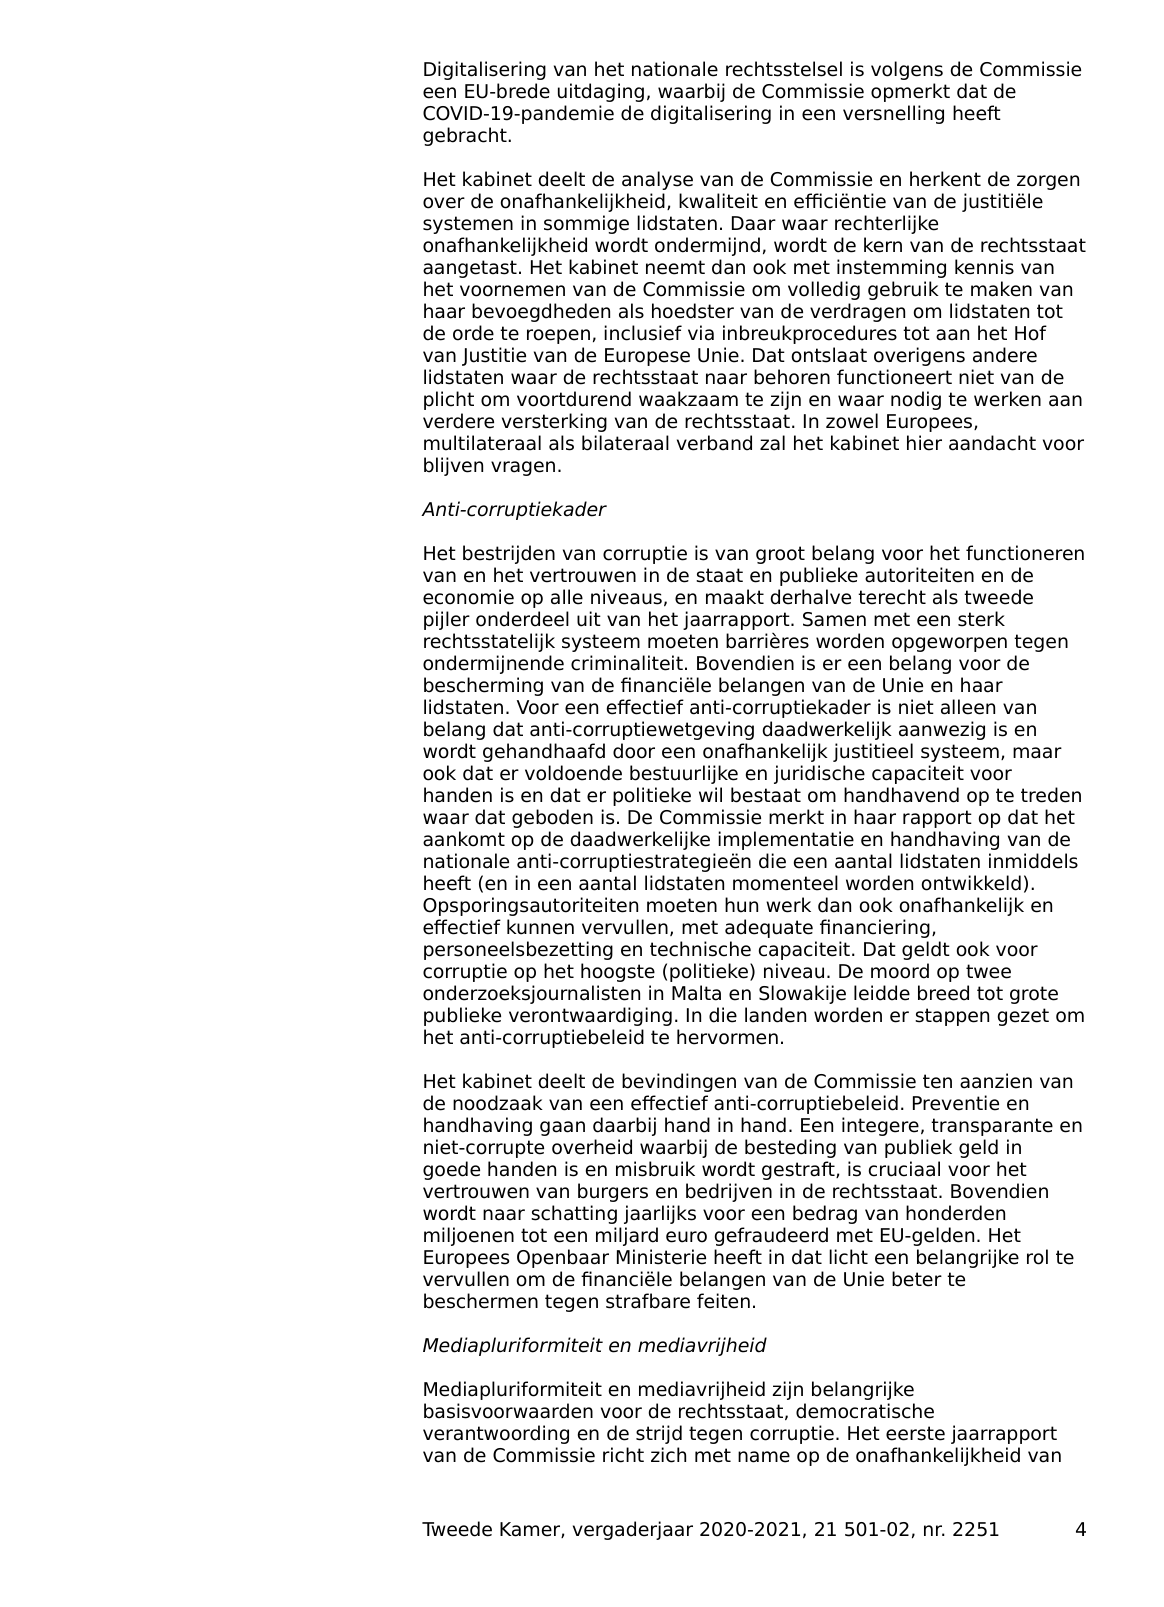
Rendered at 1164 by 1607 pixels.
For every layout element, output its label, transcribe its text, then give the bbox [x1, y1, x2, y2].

text Het kabinet deelt de bevindingen van de Commissie ten aanzien van de noodzaak van een effectief anti-corruptiebeleid. Preventie en handhaving gaan daarbij hand in hand. Een integere, transparante en niet-corrupte overheid waarbij de besteding van publiek geld in goede handen is en misbruik wordt gestraft, is cruciaal voor het vertrouwen van burgers en bedrijven in de rechtsstaat. Bovendien wordt naar schatting jaarlijks voor een bedrag van honderden miljoenen tot een miljard euro gefraudeerd met EU-gelden. Het Europees Openbaar Ministerie heeft in dat licht een belangrijke rol te vervullen om de financiële belangen van de Unie beter te beschermen tegen strafbare feiten. [422, 1071, 1087, 1313]
subtitle Mediapluriformiteit en mediavrijheid [422, 1335, 1087, 1357]
text Mediapluriformiteit en mediavrijheid zijn belangrijke basisvoorwaarden voor de rechtsstaat, democratische verantwoording en de strijd tegen corruptie. Het eerste jaarrapport van de Commissie richt zich met name op de onafhankelijkheid van [422, 1379, 1087, 1467]
text Het bestrijden van corruptie is van groot belang voor het functioneren van en het vertrouwen in de staat en publieke autoriteiten en de economie op alle niveaus, en maakt derhalve terecht als tweede pijler onderdeel uit van het jaarrapport. Samen met een sterk rechtsstatelijk systeem moeten barrières worden opgeworpen tegen ondermijnende criminaliteit. Bovendien is er een belang voor de bescherming van de financiële belangen van de Unie en haar lidstaten. Voor een effectief anti-corruptiekader is niet alleen van belang dat anti-corruptiewetgeving daadwerkelijk aanwezig is en wordt gehandhaafd door een onafhankelijk justitieel systeem, maar ook dat er voldoende bestuurlijke en juridische capaciteit voor handen is en dat er politieke wil bestaat om handhavend op te treden waar dat geboden is. De Commissie merkt in haar rapport op dat het aankomt op de daadwerkelijke implementatie en handhaving van de nationale anti-corruptiestrategieën die een aantal lidstaten inmiddels heeft (en in een aantal lidstaten momenteel worden ontwikkeld). Opsporingsautoriteiten moeten hun werk dan ook onafhankelijk en effectief kunnen vervullen, met adequate financiering, personeelsbezetting en technische capaciteit. Dat geldt ook voor corruptie op het hoogste (politieke) niveau. De moord op twee onderzoeksjournalisten in Malta en Slowakije leidde breed tot grote publieke verontwaardiging. In die landen worden er stappen gezet om het anti-corruptiebeleid te hervormen. [422, 543, 1087, 1049]
subtitle Anti-corruptiekader [422, 499, 1087, 521]
text Digitalisering van het nationale rechtsstelsel is volgens de Commissie een EU-brede uitdaging, waarbij de Commissie opmerkt dat de COVID-19-pandemie de digitalisering in een versnelling heeft gebracht. [422, 59, 1087, 147]
text Het kabinet deelt de analyse van de Commissie en herkent de zorgen over de onafhankelijkheid, kwaliteit en efficiëntie van de justitiële systemen in sommige lidstaten. Daar waar rechterlijke onafhankelijkheid wordt ondermijnd, wordt de kern van de rechtsstaat aangetast. Het kabinet neemt dan ook met instemming kennis van het voornemen van de Commissie om volledig gebruik te maken van haar bevoegdheden als hoedster van de verdragen om lidstaten tot de orde te roepen, inclusief via inbreukprocedures tot aan het Hof van Justitie van de Europese Unie. Dat ontslaat overigens andere lidstaten waar de rechtsstaat naar behoren functioneert niet van de plicht om voortdurend waakzaam te zijn en waar nodig te werken aan verdere versterking van de rechtsstaat. In zowel Europees, multilateraal als bilateraal verband zal het kabinet hier aandacht voor blijven vragen. [422, 169, 1087, 477]
